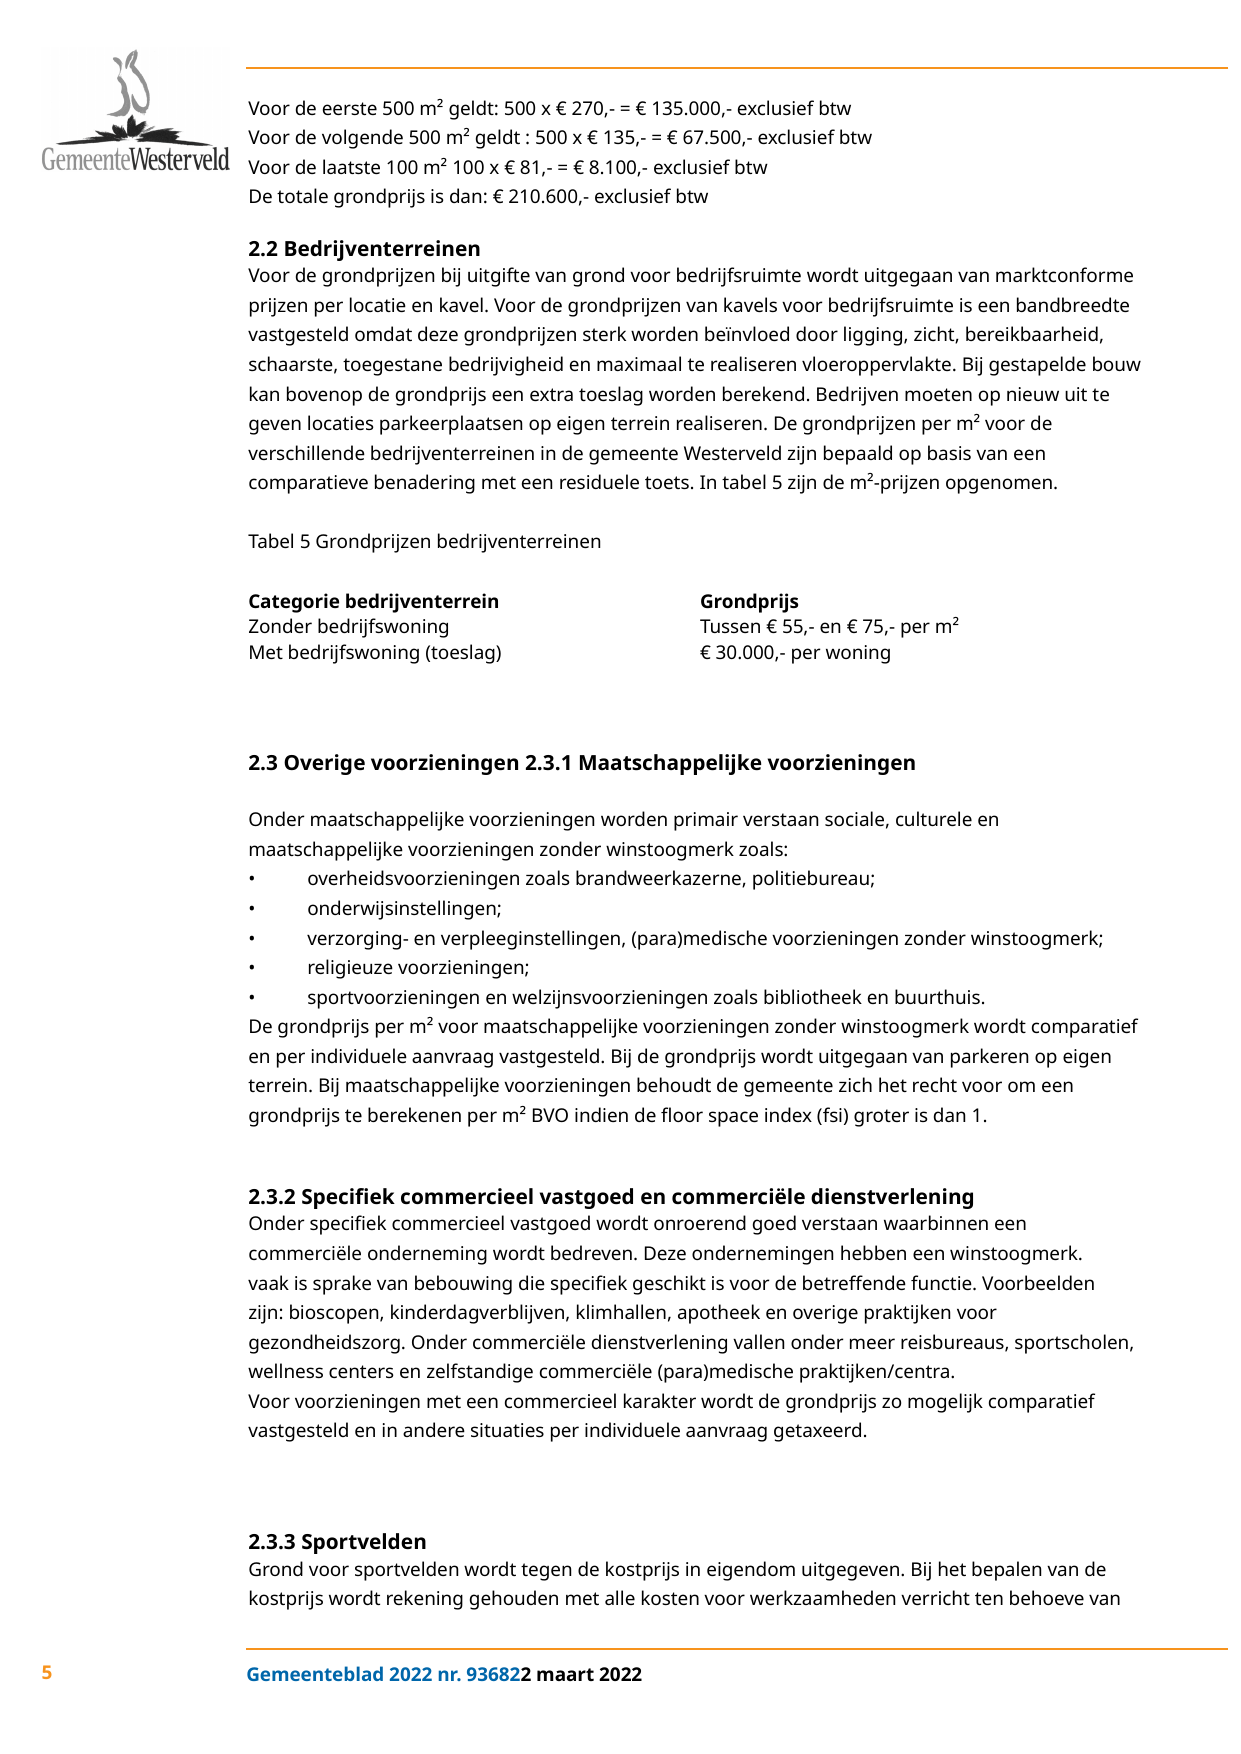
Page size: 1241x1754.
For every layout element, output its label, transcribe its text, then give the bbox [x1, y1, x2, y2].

text Onder specifiek commercieel vastgoed wordt onroerend goed verstaan waarbinnen een [248, 1211, 1152, 1236]
text gezondheidszorg. Onder commerciële dienstverlening vallen onder meer reisbureaus, sportscholen, wellness centers en zelfstandige commerciële (para)medische praktijken/centra. [248, 1329, 1152, 1384]
text Onder maatschappelijke voorzieningen worden primair verstaan sociale, culturele en maatschappelijke voorzieningen zonder winstoogmerk zoals: [248, 806, 1152, 862]
table_header Grondprijs [700, 588, 1152, 614]
table_cell Tussen € 55,- en € 75,- per m² [700, 614, 1152, 639]
text Voor de grondprijzen bij uitgifte van grond voor bedrijfsruimte wordt uitgegaan van marktconforme prijzen per locatie en kavel. Voor de grondprijzen van kavels voor bedrijfsruimte is een bandbreedte vastgesteld omdat deze grondprijzen sterk worden beïnvloed door ligging, zicht, bereikbaarheid, schaarste, toegestane bedrijvigheid en maximaal te realiseren vloeroppervlakte. Bij gestapelde bouw kan bovenop de grondprijs een extra toeslag worden berekend. Bedrijven moeten op nieuw uit te geven locaties parkeerplaatsen op eigen terrein realiseren. De grondprijzen per m² voor de verschillende bedrijventerreinen in de gemeente Westerveld zijn bepaald op basis van een comparatieve benadering met een residuele toets. In tabel 5 zijn de m²-prijzen opgenomen. [248, 262, 1152, 495]
text Voor de volgende 500 m² geldt : 500 x € 135,- = € 67.500,- exclusief btw [248, 124, 1152, 150]
list sportvoorzieningen en welzijnsvoorzieningen zoals bibliotheek en buurthuis. [248, 984, 1152, 1009]
picture [41, 47, 231, 172]
text commerciële onderneming wordt bedreven. Deze ondernemingen hebben een winstoogmerk. [248, 1240, 1152, 1266]
table_cell € 30.000,- per woning [700, 639, 1152, 665]
table_cell Zonder bedrijfswoning [248, 614, 700, 639]
text De totale grondprijs is dan: € 210.600,- exclusief btw [248, 183, 1152, 209]
text 2.3 Overige voorzieningen 2.3.1 Maatschappelijke voorzieningen [248, 748, 1152, 777]
text Voor de laatste 100 m² 100 x € 81,- = € 8.100,- exclusief btw [248, 154, 1152, 180]
list religieuze voorzieningen; [248, 954, 1152, 980]
text Voor de eerste 500 m² geldt: 500 x € 270,- = € 135.000,- exclusief btw [248, 95, 1152, 121]
table_cell Met bedrijfswoning (toeslag) [248, 639, 700, 665]
list onderwijsinstellingen; [248, 895, 1152, 921]
list overheidsvoorzieningen zoals brandweerkazerne, politiebureau; [248, 866, 1152, 891]
text Tabel 5 Grondprijzen bedrijventerreinen [248, 529, 1152, 554]
text zijn: bioscopen, kinderdagverblijven, klimhallen, apotheek en overige praktijken voor [248, 1299, 1152, 1325]
text 2.2 Bedrijventerreinen [248, 234, 1152, 262]
text vaak is sprake van bebouwing die specifiek geschikt is voor de betreffende functie. Voorbeelden [248, 1270, 1152, 1296]
table_header Categorie bedrijventerrein [248, 588, 700, 614]
list verzorging- en verpleeginstellingen, (para)medische voorzieningen zonder winstoogmerk; [248, 925, 1152, 950]
text 2.3.2 Specifiek commercieel vastgoed en commerciële dienstverlening [248, 1182, 1152, 1211]
text Grond voor sportvelden wordt tegen de kostprijs in eigendom uitgegeven. Bij het bepalen van de kostprijs wordt rekening gehouden met alle kosten voor werkzaamheden verricht ten behoeve van [248, 1556, 1152, 1611]
text 2.3.3 Sportvelden [248, 1527, 1152, 1556]
text Voor voorzieningen met een commercieel karakter wordt de grondprijs zo mogelijk comparatief vastgesteld en in andere situaties per individuele aanvraag getaxeerd. [248, 1388, 1152, 1443]
text De grondprijs per m² voor maatschappelijke voorzieningen zonder winstoogmerk wordt comparatief en per individuele aanvraag vastgesteld. Bij de grondprijs wordt uitgegaan van parkeren op eigen terrein. Bij maatschappelijke voorzieningen behoudt de gemeente zich het recht voor om een grondprijs te berekenen per m² BVO indien de floor space index (fsi) groter is dan 1. [248, 1013, 1152, 1128]
